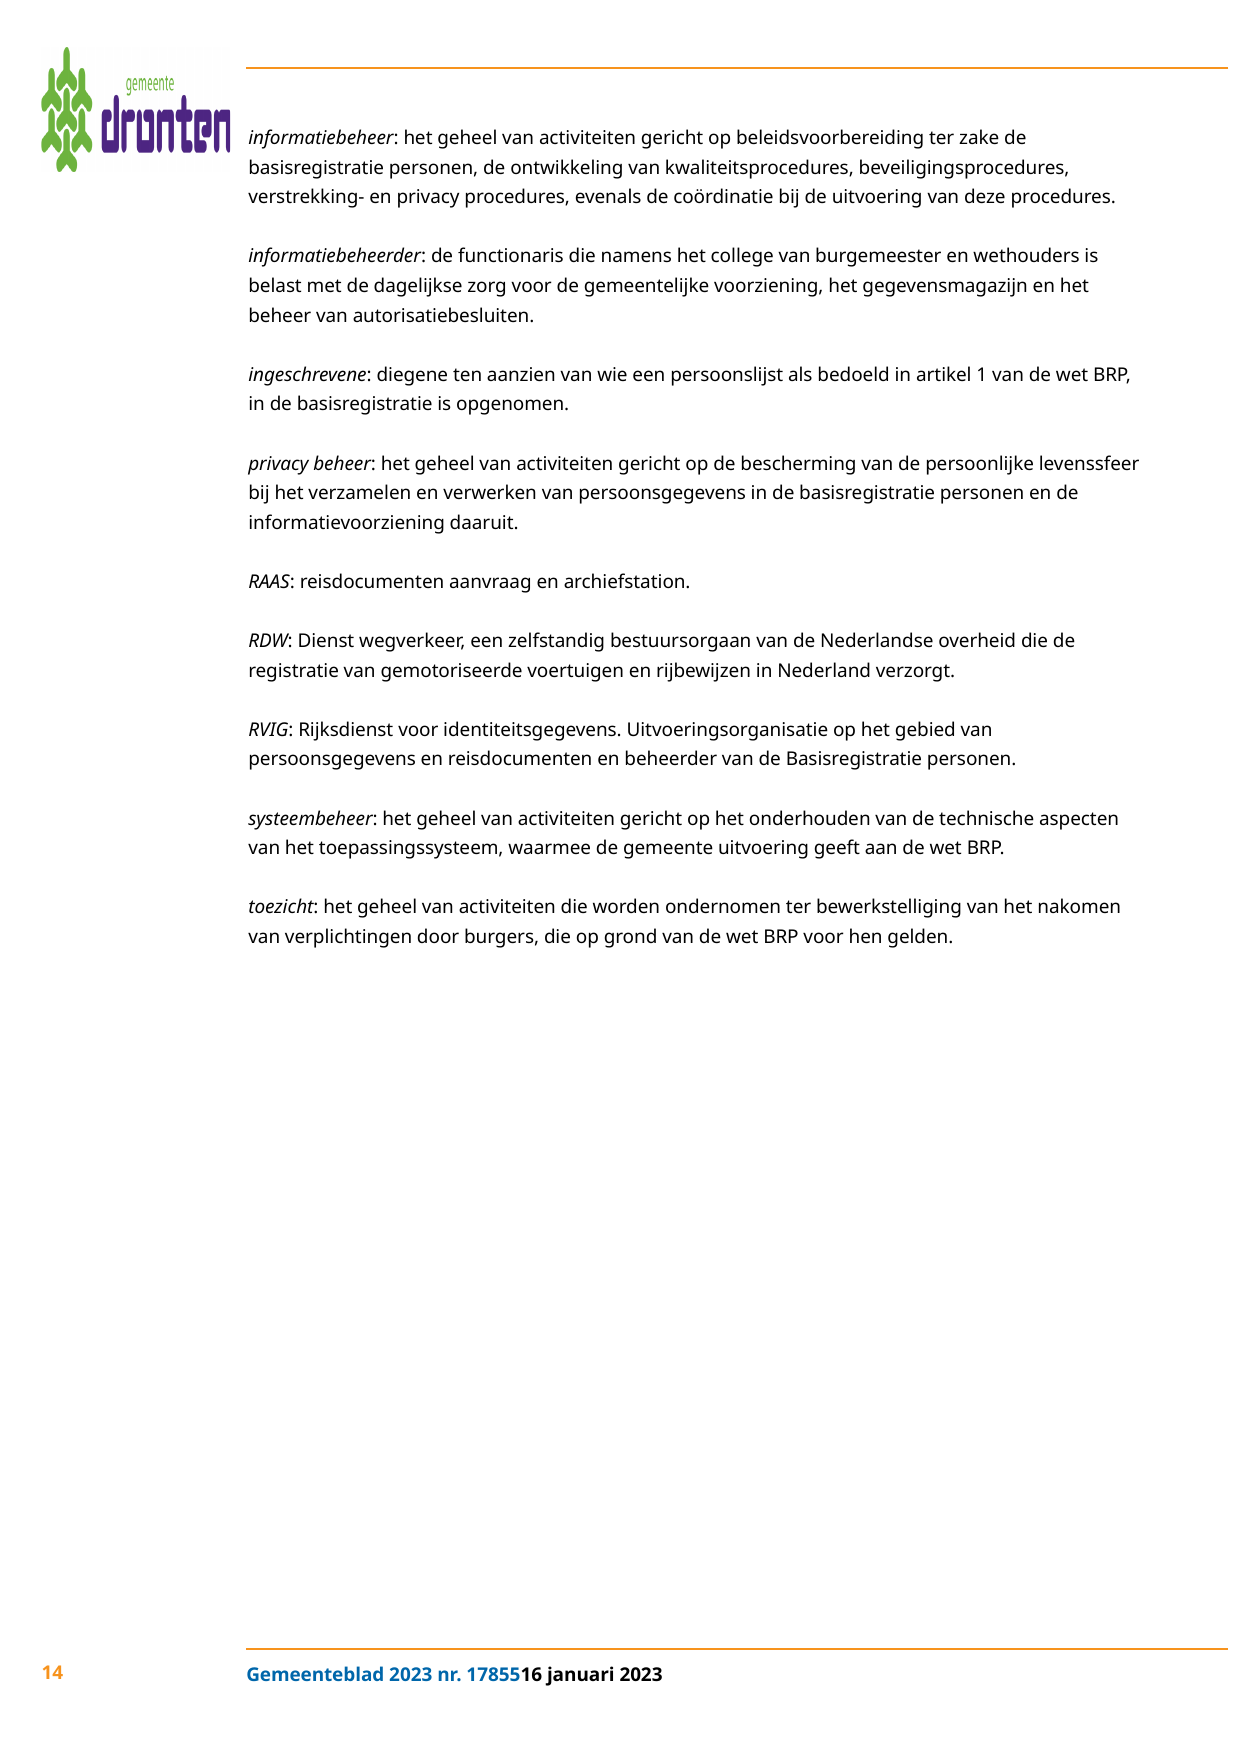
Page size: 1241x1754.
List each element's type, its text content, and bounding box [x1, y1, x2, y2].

text toezicht: het geheel van activiteiten die worden ondernomen ter bewerkstelliging van het nakomen van verplichtingen door burgers, die op grond van de wet BRP voor hen gelden. [248, 893, 1152, 949]
text RAAS: reisdocumenten aanvraag en archiefstation. [248, 568, 1152, 594]
text RVIG: Rijksdienst voor identiteitsgegevens. Uitvoeringsorganisatie op het gebied van persoonsgegevens en reisdocumenten en beheerder van de Basisregistratie personen. [248, 716, 1152, 771]
text RDW: Dienst wegverkeer, een zelfstandig bestuursorgaan van de Nederlandse overheid die de registratie van gemotoriseerde voertuigen en rijbewijzen in Nederland verzorgt. [248, 627, 1152, 683]
text systeembeheer: het geheel van activiteiten gericht op het onderhouden van de technische aspecten van het toepassingssysteem, waarmee de gemeente uitvoering geeft aan de wet BRP. [248, 805, 1152, 860]
text informatiebeheer: het geheel van activiteiten gericht op beleidsvoorbereiding ter zake de basisregistratie personen, de ontwikkeling van kwaliteitsprocedures, beveiligingsprocedures, verstrekking- en privacy procedures, evenals de coördinatie bij de uitvoering van deze procedures. [248, 124, 1152, 209]
text ingeschrevene: diegene ten aanzien van wie een persoonslijst als bedoeld in artikel 1 van de wet BRP, in de basisregistratie is opgenomen. [248, 361, 1152, 416]
text informatiebeheerder: de functionaris die namens het college van burgemeester en wethouders is belast met de dagelijkse zorg voor de gemeentelijke voorziening, het gegevensmagazijn en het beheer van autorisatiebesluiten. [248, 243, 1152, 328]
picture [41, 47, 231, 172]
text privacy beheer: het geheel van activiteiten gericht op de bescherming van de persoonlijke levenssfeer bij het verzamelen en verwerken van persoonsgegevens in de basisregistratie personen en de informatievoorziening daaruit. [248, 450, 1152, 535]
